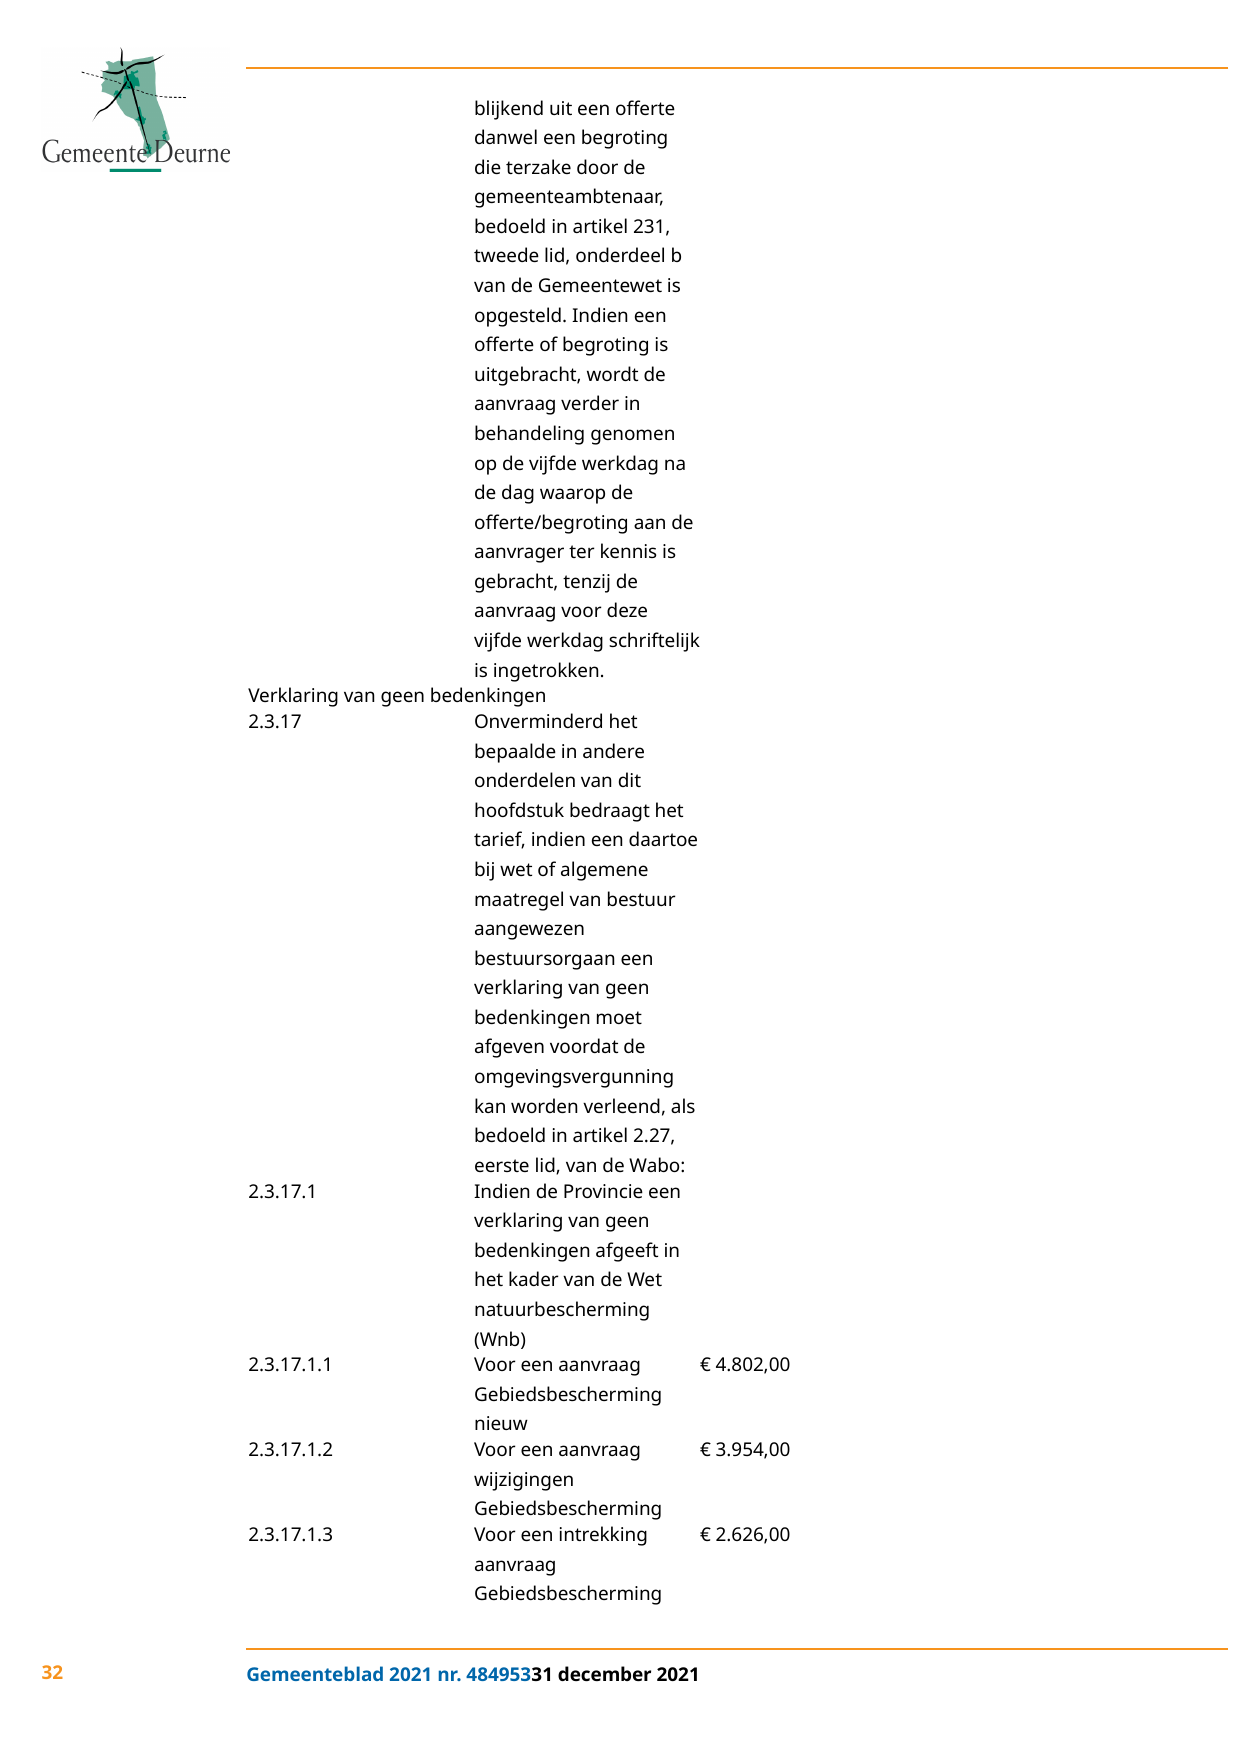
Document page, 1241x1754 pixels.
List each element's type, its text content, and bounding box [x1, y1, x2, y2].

table_cell 2.3.17.1.2 [248, 1436, 474, 1521]
table_cell € 4.802,00 [700, 1351, 926, 1436]
table_cell [926, 1521, 1152, 1606]
table_cell 2.3.17.1.1 [248, 1351, 474, 1436]
table_cell Indien de Provincie een verklaring van geen bedenkingen afgeeft in het kader van de Wet natuurbescherming (Wnb) [474, 1178, 700, 1351]
table_cell [926, 1351, 1152, 1436]
table_cell [926, 95, 1152, 683]
table_cell [926, 1436, 1152, 1521]
table_cell € 2.626,00 [700, 1521, 926, 1606]
table_cell Voor een aanvraag wijzigingen Gebiedsbescherming [474, 1436, 700, 1521]
table_cell 2.3.17 [248, 708, 474, 1178]
table_cell [926, 683, 1152, 708]
picture [41, 47, 231, 172]
table_cell € 3.954,00 [700, 1436, 926, 1521]
table_cell Onverminderd het bepaalde in andere onderdelen van dit hoofdstuk bedraagt het tarief, indien een daartoe bij wet of algemene maatregel van bestuur aangewezen bestuursorgaan een verklaring van geen bedenkingen moet afgeven voordat de omgevingsvergunning kan worden verleend, als bedoeld in artikel 2.27, eerste lid, van de Wabo: [474, 708, 700, 1178]
table_cell [926, 1178, 1152, 1351]
table_cell Voor een intrekking aanvraag Gebiedsbescherming [474, 1521, 700, 1606]
table_cell Voor een aanvraag Gebiedsbescherming nieuw [474, 1351, 700, 1436]
table_cell [700, 95, 926, 683]
table_cell 2.3.17.1 [248, 1178, 474, 1351]
table_cell [926, 708, 1152, 1178]
table_cell [248, 95, 474, 683]
table_cell [700, 708, 926, 1178]
table_cell blijkend uit een offerte danwel een begroting die terzake door de gemeenteambtenaar, bedoeld in artikel 231, tweede lid, onderdeel b van de Gemeentewet is opgesteld. Indien een offerte of begroting is uitgebracht, wordt de aanvraag verder in behandeling genomen op de vijfde werkdag na de dag waarop de offerte/begroting aan de aanvrager ter kennis is gebracht, tenzij de aanvraag voor deze vijfde werkdag schriftelijk is ingetrokken. [474, 95, 700, 683]
table_cell 2.3.17.1.3 [248, 1521, 474, 1606]
table_cell [700, 1178, 926, 1351]
table_cell Verklaring van geen bedenkingen [248, 683, 926, 708]
